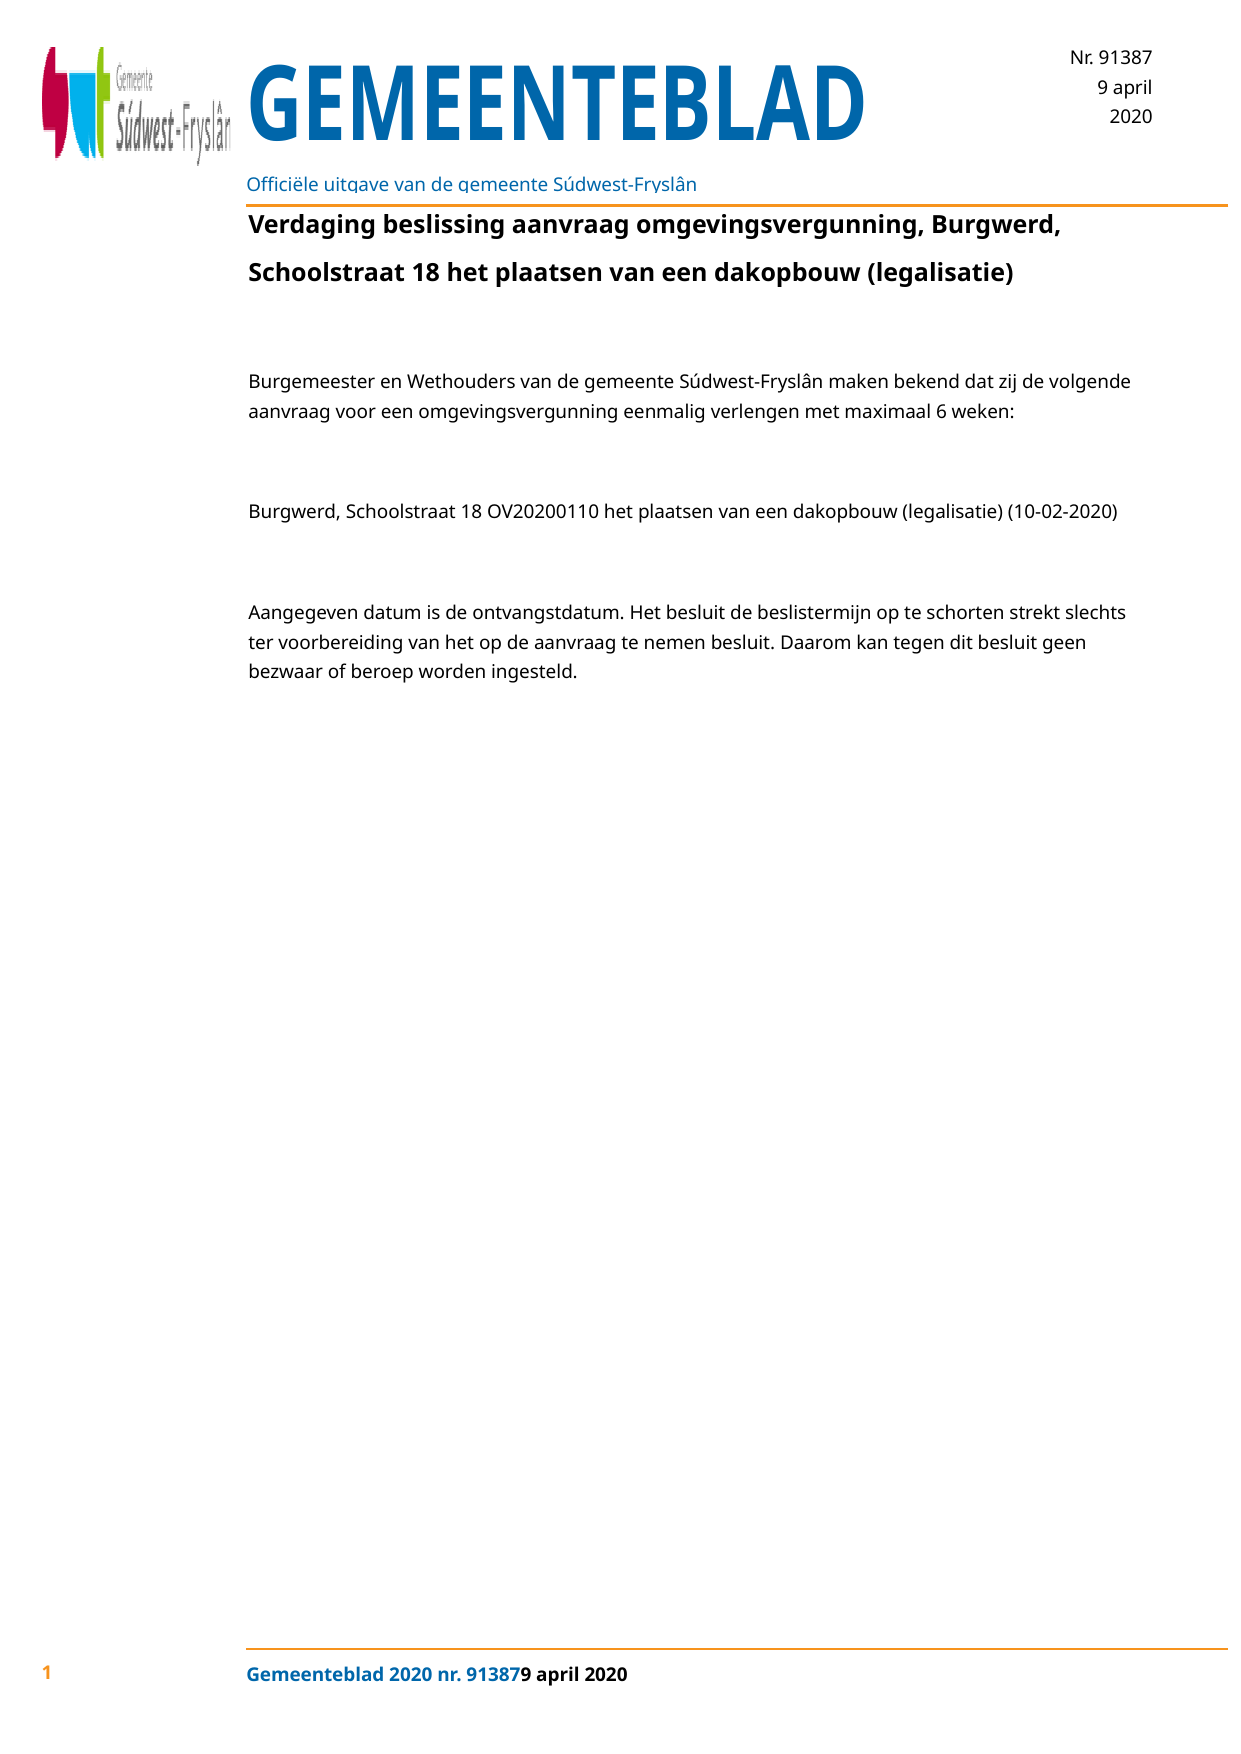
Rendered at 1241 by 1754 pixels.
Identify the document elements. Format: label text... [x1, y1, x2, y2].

text Verdaging beslissing aanvraag omgevingsvergunning, Burgwerd, Schoolstraat 18 het plaatsen van een dakopbouw (legalisatie) [248, 207, 1152, 288]
picture [41, 47, 231, 172]
text Aangegeven datum is de ontvangstdatum. Het besluit de beslistermijn op te schorten strekt slechts ter voorbereiding van het op de aanvraag te nemen besluit. Daarom kan tegen dit besluit geen bezwaar of beroep worden ingesteld. [248, 599, 1152, 684]
text Burgemeester en Wethouders van de gemeente Súdwest-Fryslân maken bekend dat zij de volgende aanvraag voor een omgevingsvergunning eenmalig verlengen met maximaal 6 weken: [248, 368, 1152, 424]
text Burgwerd, Schoolstraat 18 OV20200110 het plaatsen van een dakopbouw (legalisatie) (10-02-2020) [248, 499, 1152, 524]
